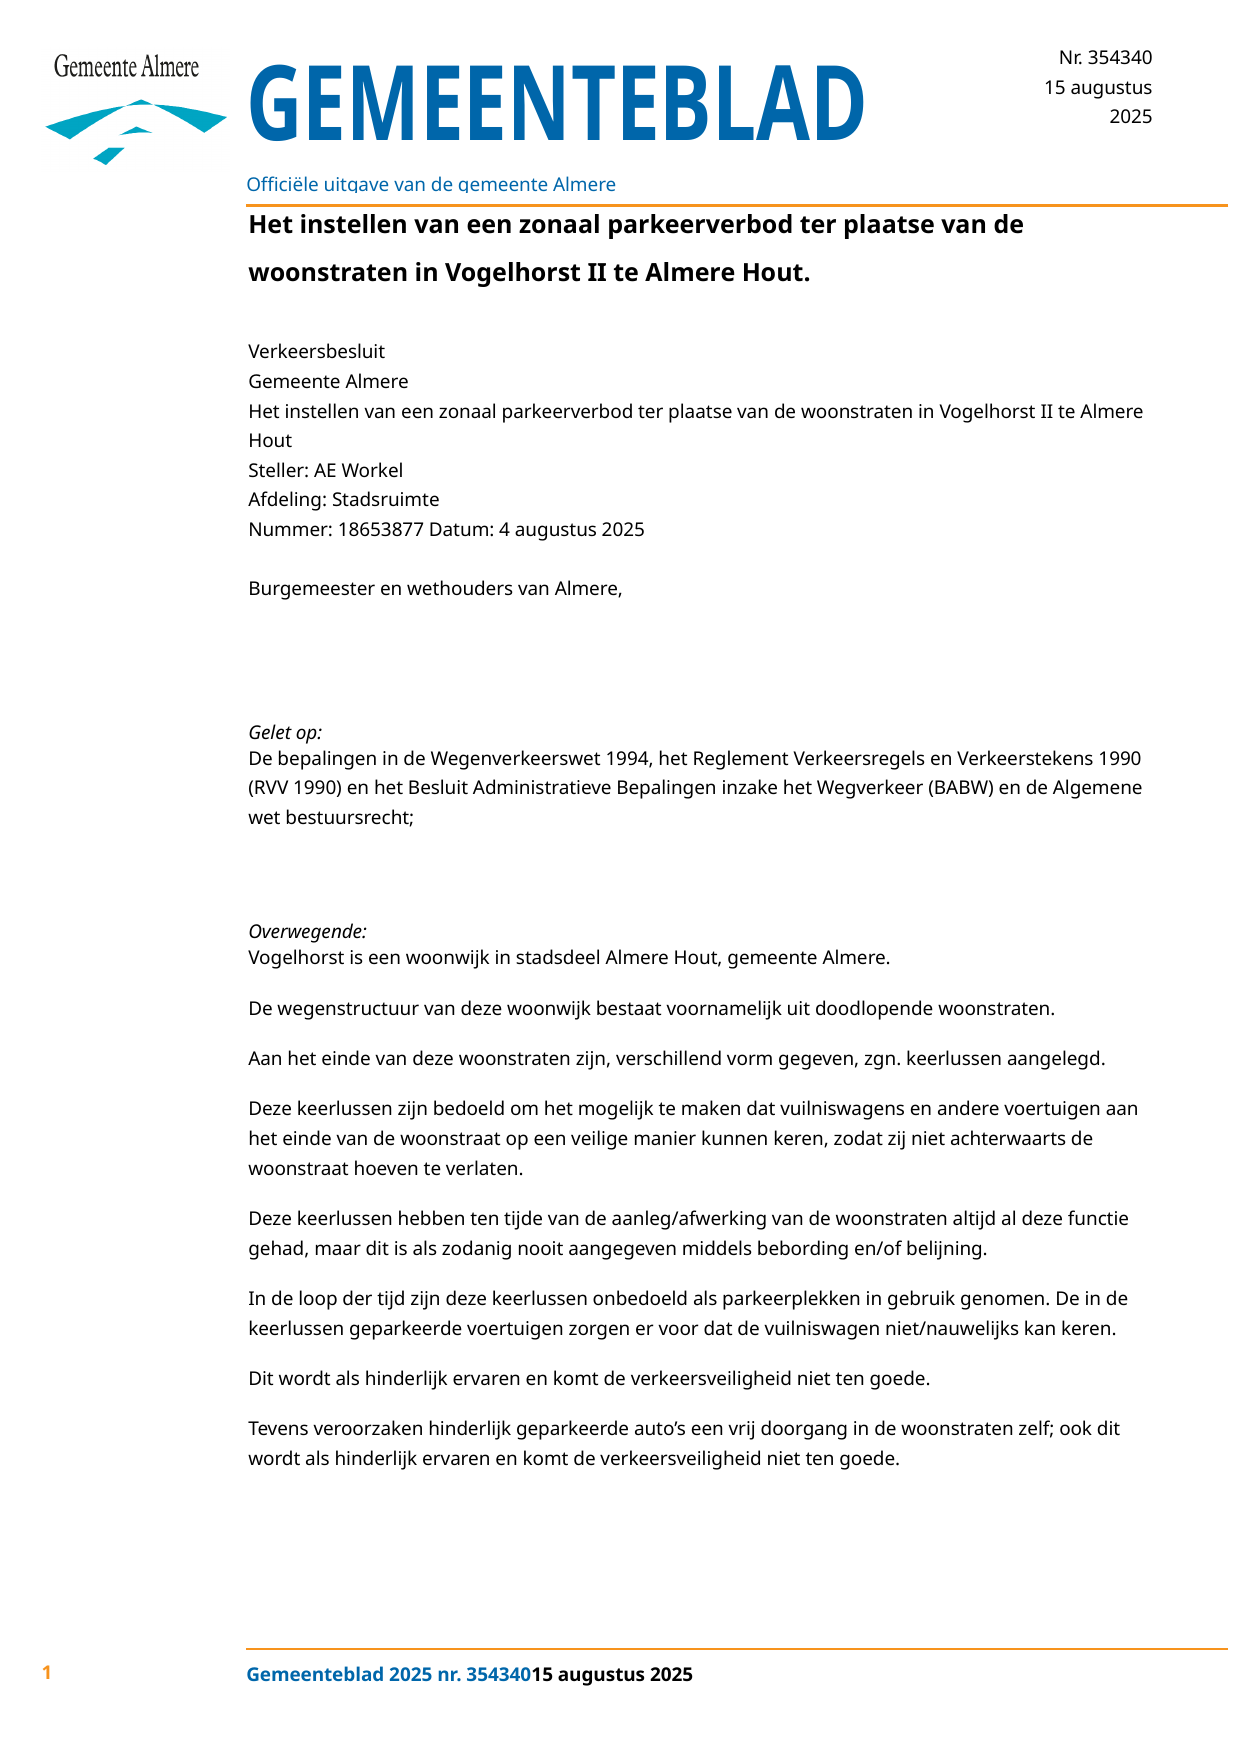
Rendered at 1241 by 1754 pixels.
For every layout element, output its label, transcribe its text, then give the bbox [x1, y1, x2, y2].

text Deze keerlussen zijn bedoeld om het mogelijk te maken dat vuilniswagens en andere voertuigen aan het einde van de woonstraat op een veilige manier kunnen keren, zodat zij niet achterwaarts de woonstraat hoeven te verlaten. [248, 1096, 1152, 1180]
text Het instellen van een zonaal parkeerverbod ter plaatse van de woonstraten in Vogelhorst II te Almere Hout [248, 398, 1152, 453]
text Gelet op: [248, 719, 1152, 745]
text Afdeling: Stadsruimte [248, 487, 1152, 512]
text Gemeente Almere [248, 368, 1152, 394]
text In de loop der tijd zijn deze keerlussen onbedoeld als parkeerplekken in gebruik genomen. De in de keerlussen geparkeerde voertuigen zorgen er voor dat de vuilniswagen niet/nauwelijks kan keren. [248, 1285, 1152, 1340]
text Overwegende: [248, 918, 1152, 944]
text Vogelhorst is een woonwijk in stadsdeel Almere Hout, gemeente Almere. [248, 944, 1152, 970]
picture [41, 47, 231, 172]
text Verkeersbesluit [248, 339, 1152, 364]
text Dit wordt als hinderlijk ervaren en komt de verkeersveiligheid niet ten goede. [248, 1365, 1152, 1391]
text Burgemeester en wethouders van Almere, [248, 575, 1152, 601]
text De wegenstructuur van deze woonwijk bestaat voornamelijk uit doodlopende woonstraten. [248, 995, 1152, 1020]
text Het instellen van een zonaal parkeerverbod ter plaatse van de woonstraten in Vogelhorst II te Almere Hout. [248, 207, 1152, 288]
text Nummer: 18653877 Datum: 4 augustus 2025 [248, 516, 1152, 542]
text Tevens veroorzaken hinderlijk geparkeerde auto’s een vrij doorgang in de woonstraten zelf; ook dit wordt als hinderlijk ervaren en komt de verkeersveiligheid niet ten goede. [248, 1416, 1152, 1471]
text De bepalingen in de Wegenverkeerswet 1994, het Reglement Verkeersregels en Verkeerstekens 1990 (RVV 1990) en het Besluit Administratieve Bepalingen inzake het Wegverkeer (BABW) en de Algemene wet bestuursrecht; [248, 745, 1152, 830]
text Deze keerlussen hebben ten tijde van de aanleg/afwerking van de woonstraten altijd al deze functie gehad, maar dit is als zodanig nooit aangegeven middels bebording en/of belijning. [248, 1205, 1152, 1260]
text Steller: AE Workel [248, 457, 1152, 483]
text Aan het einde van deze woonstraten zijn, verschillend vorm gegeven, zgn. keerlussen aangelegd. [248, 1045, 1152, 1071]
